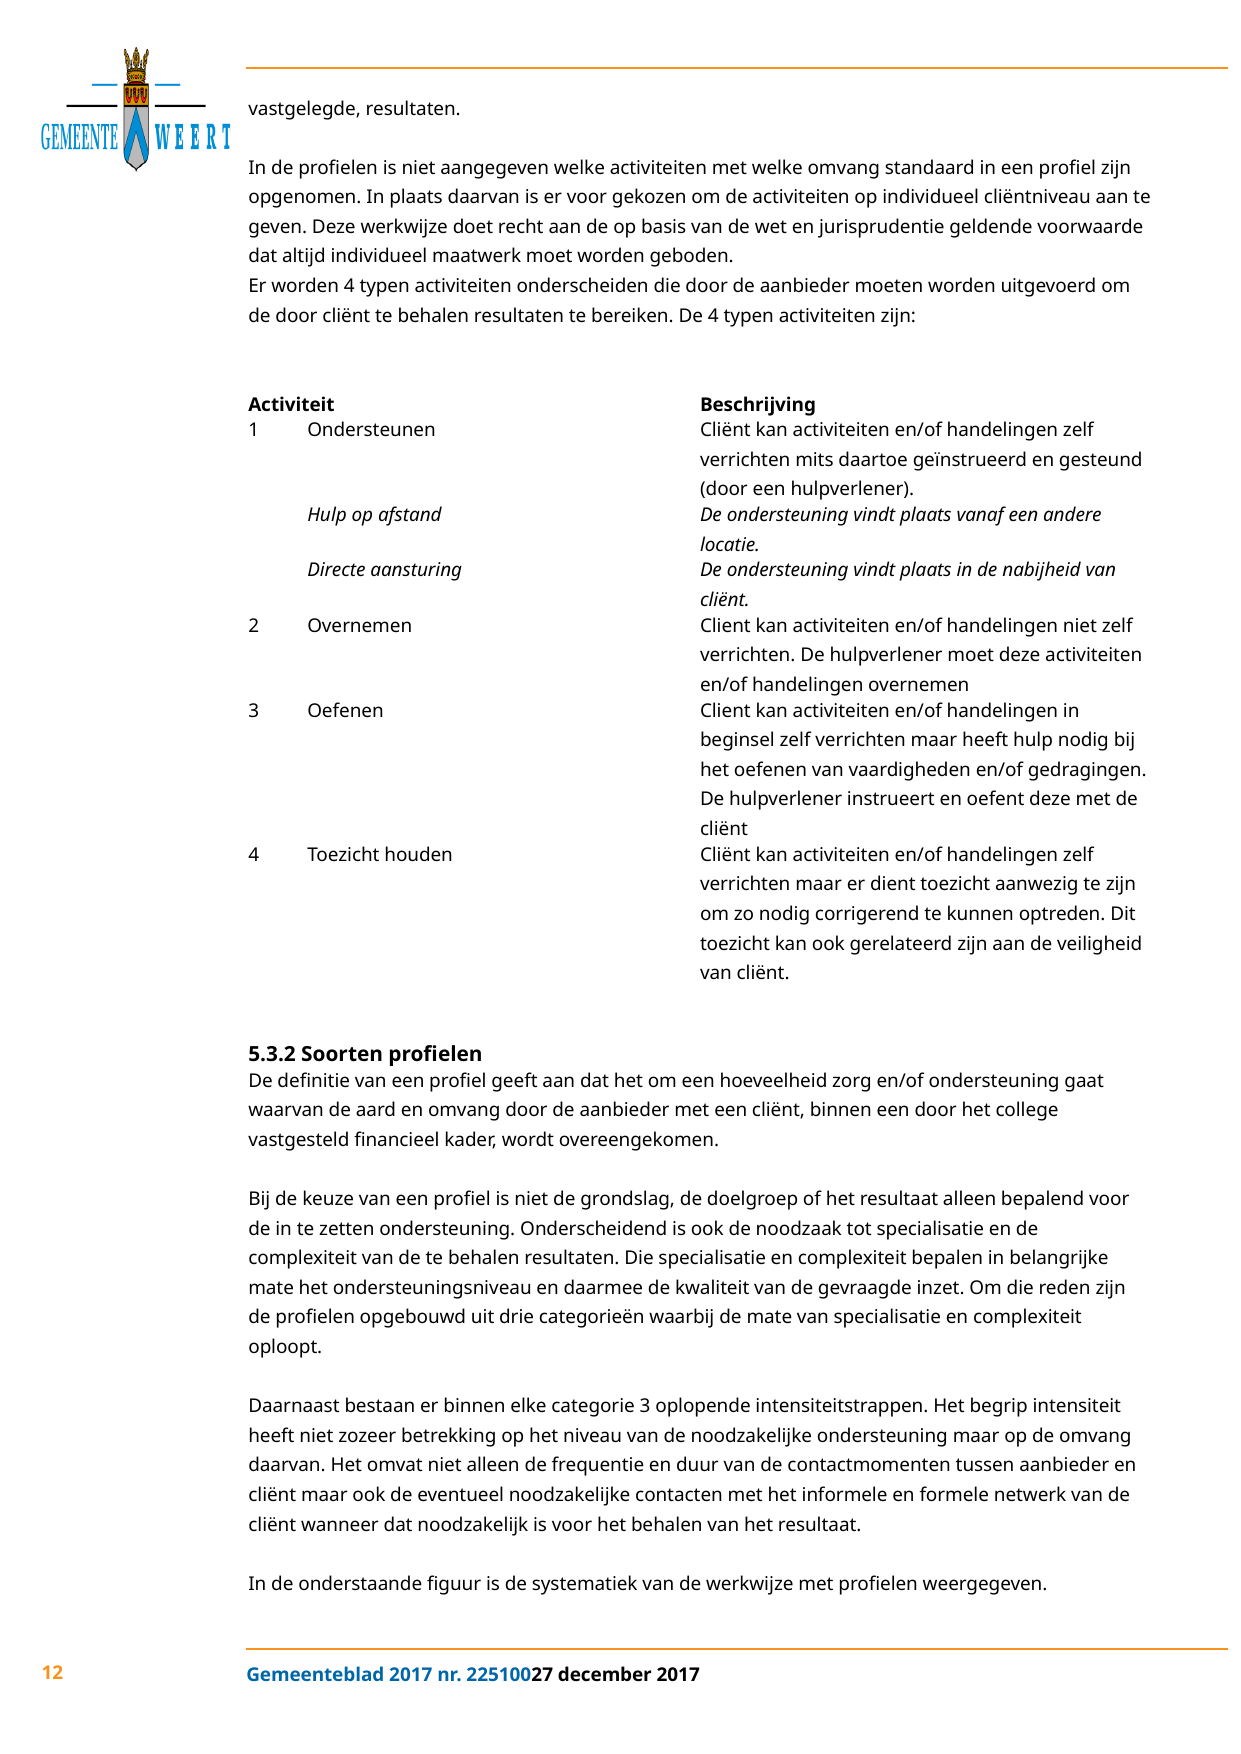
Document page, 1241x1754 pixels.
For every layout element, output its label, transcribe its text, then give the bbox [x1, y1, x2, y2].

table_cell Toezicht houden [248, 841, 700, 985]
table_cell Oefenen [248, 697, 700, 841]
table_header Beschrijving [700, 391, 1152, 416]
table_cell De ondersteuning vindt plaats in de nabijheid van cliënt. [700, 557, 1152, 612]
text vastgelegde, resultaten. [248, 95, 1152, 121]
text In de profielen is niet aangegeven welke activiteiten met welke omvang standaard in een profiel zijn opgenomen. In plaats daarvan is er voor gekozen om de activiteiten op individueel cliëntniveau aan te geven. Deze werkwijze doet recht aan de op basis van de wet en jurisprudentie geldende voorwaarde dat altijd individueel maatwerk moet worden geboden. [248, 154, 1152, 268]
table_cell Hulp op afstand [248, 501, 700, 557]
table_cell Overnemen [248, 612, 700, 697]
table_cell Client kan activiteiten en/of handelingen in beginsel zelf verrichten maar heeft hulp nodig bij het oefenen van vaardigheden en/of gedragingen. De hulpverlener instrueert en oefent deze met de cliënt [700, 697, 1152, 841]
table_header Activiteit [248, 391, 700, 416]
table_cell De ondersteuning vindt plaats vanaf een andere locatie. [700, 501, 1152, 557]
text Daarnaast bestaan er binnen elke categorie 3 oplopende intensiteitstrappen. Het begrip intensiteit heeft niet zozeer betrekking op het niveau van de noodzakelijke ondersteuning maar op de omvang daarvan. Het omvat niet alleen de frequentie en duur van de contactmomenten tussen aanbieder en cliënt maar ook de eventueel noodzakelijke contacten met het informele en formele netwerk van de cliënt wanneer dat noodzakelijk is voor het behalen van het resultaat. [248, 1392, 1152, 1537]
table_cell Directe aansturing [248, 557, 700, 612]
text 5.3.2 Soorten profielen [248, 1039, 1152, 1067]
text Bij de keuze van een profiel is niet de grondslag, de doelgroep of het resultaat alleen bepalend voor de in te zetten ondersteuning. Onderscheidend is ook de noodzaak tot specialisatie en de complexiteit van de te behalen resultaten. Die specialisatie en complexiteit bepalen in belangrijke mate het ondersteuningsniveau en daarmee de kwaliteit van de gevraagde inzet. Om die reden zijn de profielen opgebouwd uit drie categorieën waarbij de mate van specialisatie en complexiteit oploopt. [248, 1185, 1152, 1359]
table_cell Client kan activiteiten en/of handelingen niet zelf verrichten. De hulpverlener moet deze activiteiten en/of handelingen overnemen [700, 612, 1152, 697]
table_cell Cliënt kan activiteiten en/of handelingen zelf verrichten mits daartoe geïnstrueerd en gesteund (door een hulpverlener). [700, 416, 1152, 501]
table_cell Ondersteunen [248, 416, 700, 501]
picture [41, 47, 231, 172]
text De definitie van een profiel geeft aan dat het om een hoeveelheid zorg en/of ondersteuning gaat waarvan de aard en omvang door de aanbieder met een cliënt, binnen een door het college vastgesteld financieel kader, wordt overeengekomen. [248, 1067, 1152, 1152]
text In de onderstaande figuur is de systematiek van de werkwijze met profielen weergegeven. [248, 1570, 1152, 1596]
text Er worden 4 typen activiteiten onderscheiden die door de aanbieder moeten worden uitgevoerd om de door cliënt te behalen resultaten te bereiken. De 4 typen activiteiten zijn: [248, 272, 1152, 328]
table_cell Cliënt kan activiteiten en/of handelingen zelf verrichten maar er dient toezicht aanwezig te zijn om zo nodig corrigerend te kunnen optreden. Dit toezicht kan ook gerelateerd zijn aan de veiligheid van cliënt. [700, 841, 1152, 985]
